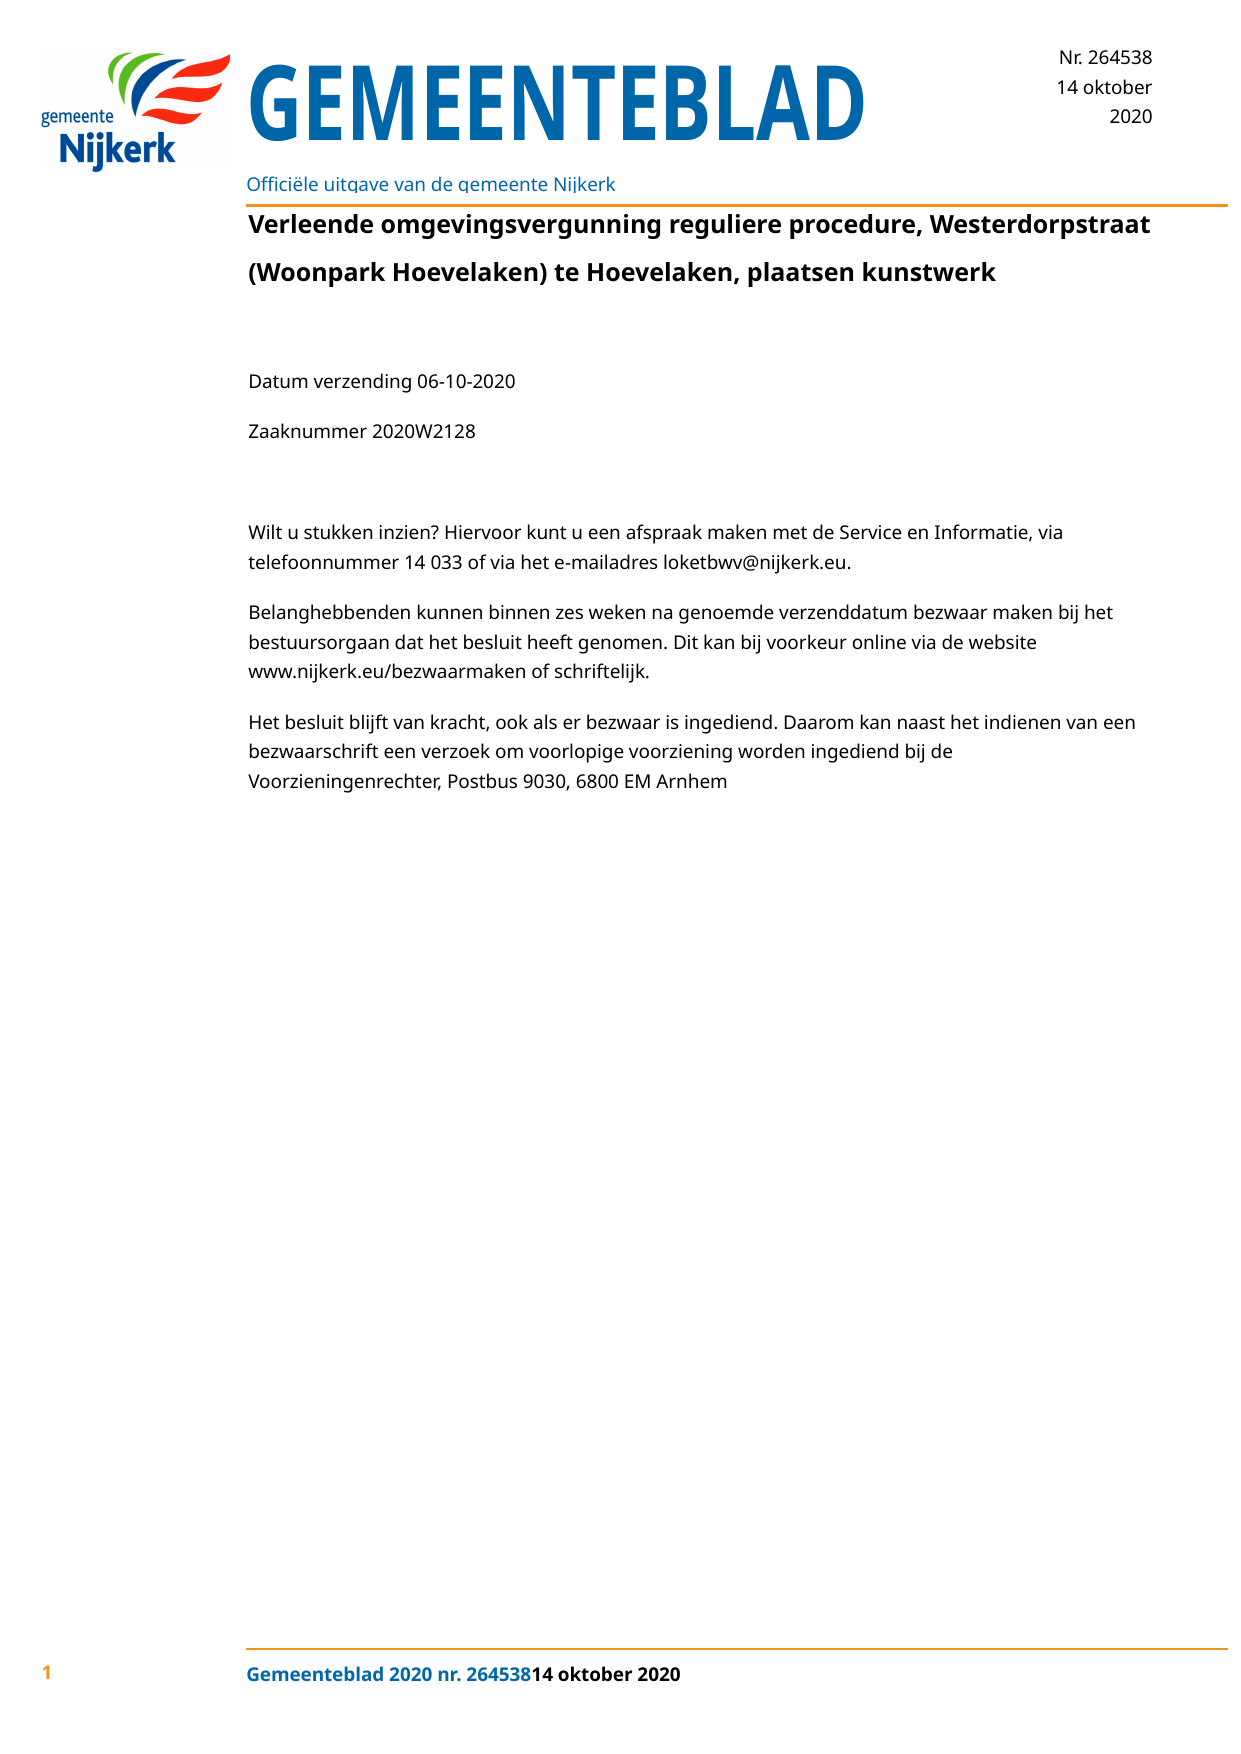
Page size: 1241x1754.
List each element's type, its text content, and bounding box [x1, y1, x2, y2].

text Zaaknummer 2020W2128 [248, 419, 1152, 444]
text Datum verzending 06-10-2020 [248, 368, 1152, 394]
text Het besluit blijft van kracht, ook als er bezwaar is ingediend. Daarom kan naast het indienen van een bezwaarschrift een verzoek om voorlopige voorziening worden ingediend bij de Voorzieningenrechter, Postbus 9030, 6800 EM Arnhem [248, 709, 1152, 794]
text Wilt u stukken inzien? Hiervoor kunt u een afspraak maken met de Service en Informatie, via telefoonnummer 14 033 of via het e-mailadres loketbwv@nijkerk.eu. [248, 519, 1152, 575]
text Verleende omgevingsvergunning reguliere procedure, Westerdorpstraat (Woonpark Hoevelaken) te Hoevelaken, plaatsen kunstwerk [248, 207, 1152, 288]
picture [41, 47, 231, 172]
text Belanghebbenden kunnen binnen zes weken na genoemde verzenddatum bezwaar maken bij het bestuursorgaan dat het besluit heeft genomen. Dit kan bij voorkeur online via de website www.nijkerk.eu/bezwaarmaken of schriftelijk. [248, 599, 1152, 684]
